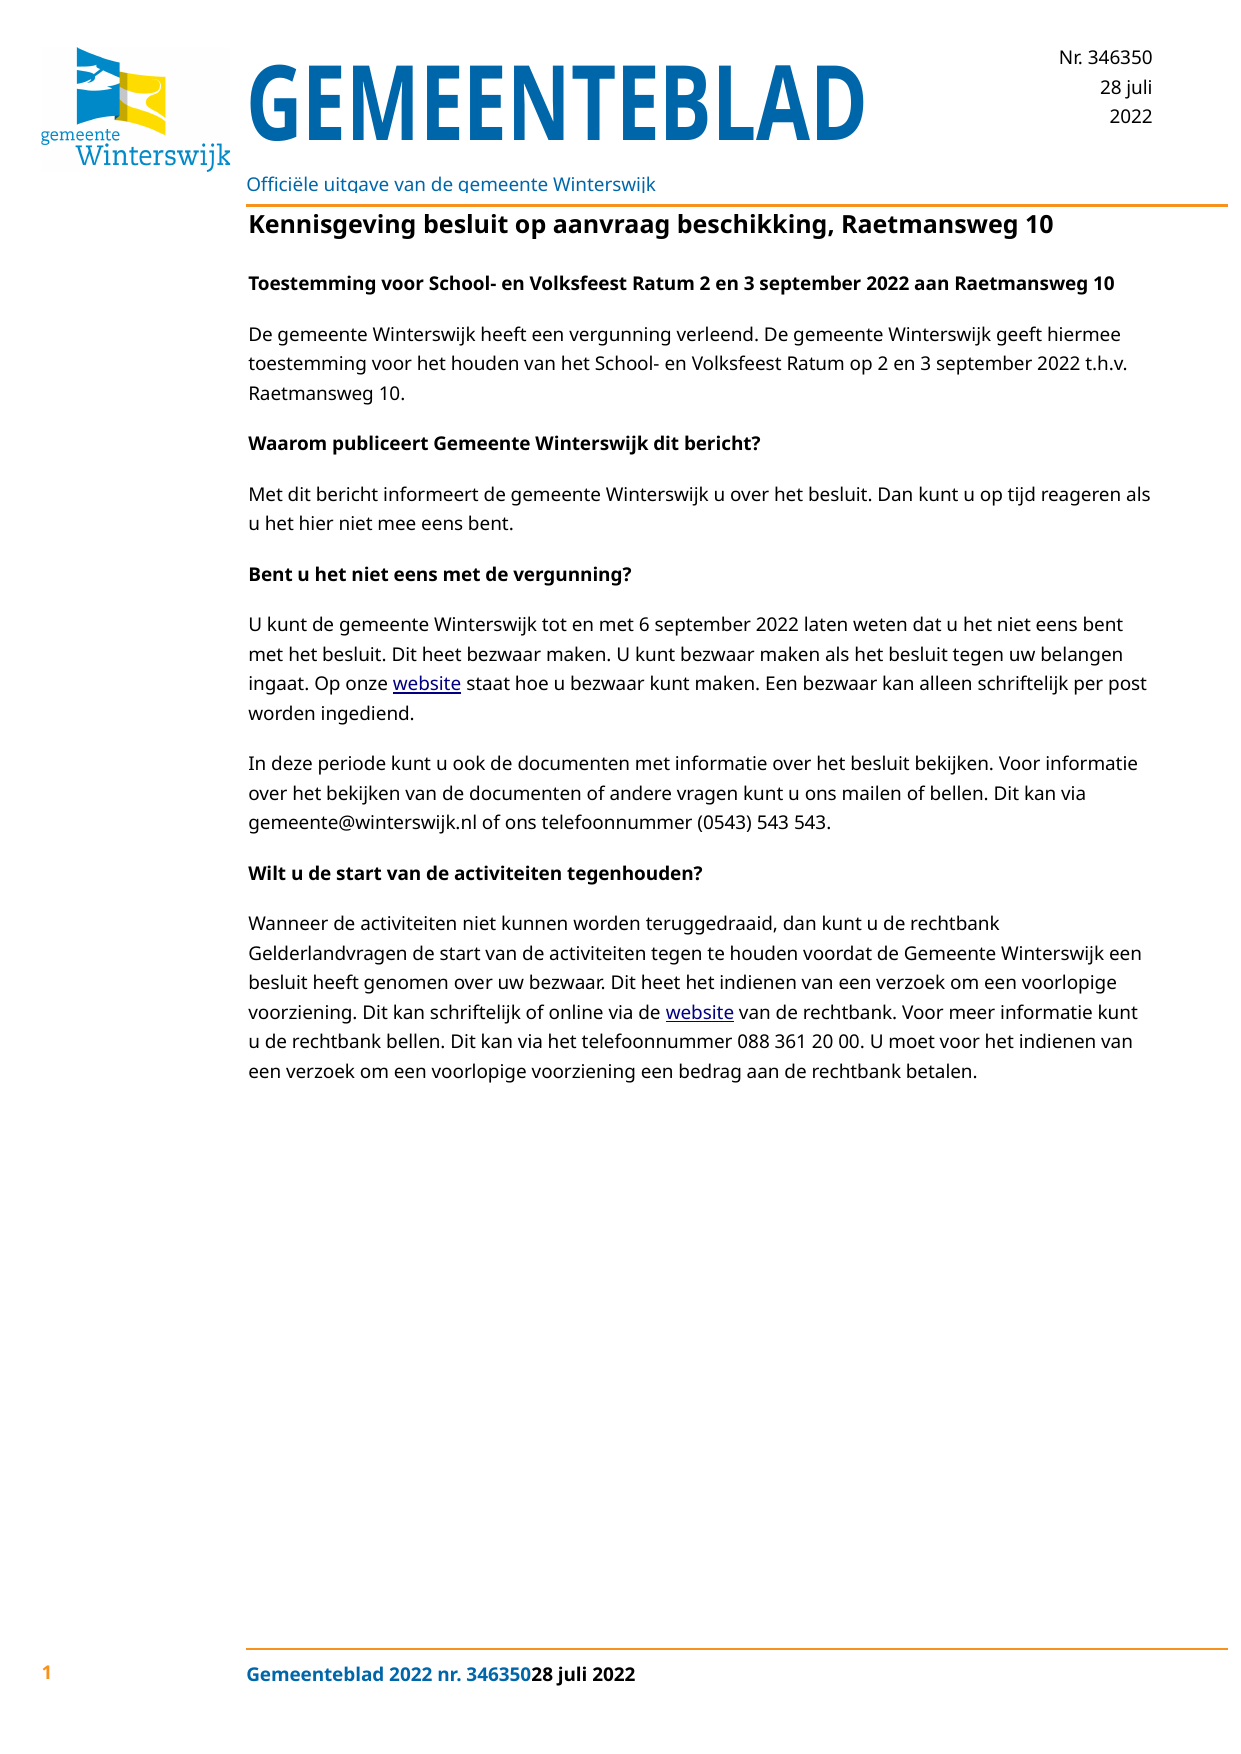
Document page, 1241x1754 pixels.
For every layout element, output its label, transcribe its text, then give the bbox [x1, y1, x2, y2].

text Bent u het niet eens met de vergunning? [248, 561, 1152, 586]
text Wanneer de activiteiten niet kunnen worden teruggedraaid, dan kunt u de rechtbank Gelderlandvragen de start van de activiteiten tegen te houden voordat de Gemeente Winterswijk een besluit heeft genomen over uw bezwaar. Dit heet het indienen van een verzoek om een voorlopige voorziening. Dit kan schriftelijk of online via de website van de rechtbank. Voor meer informatie kunt u de rechtbank bellen. Dit kan via het telefoonnummer 088 361 20 00. U moet voor het indienen van een verzoek om een voorlopige voorziening een bedrag aan de rechtbank betalen. [248, 910, 1152, 1084]
text Kennisgeving besluit op aanvraag beschikking, Raetmansweg 10 [248, 207, 1152, 241]
text Wilt u de start van de activiteiten tegenhouden? [248, 860, 1152, 886]
text Waarom publiceert Gemeente Winterswijk dit bericht? [248, 430, 1152, 456]
text U kunt de gemeente Winterswijk tot en met 6 september 2022 laten weten dat u het niet eens bent met het besluit. Dit heet bezwaar maken. U kunt bezwaar maken als het besluit tegen uw belangen ingaat. Op onze website staat hoe u bezwaar kunt maken. Een bezwaar kan alleen schriftelijk per post worden ingediend. [248, 611, 1152, 726]
text De gemeente Winterswijk heeft een vergunning verleend. De gemeente Winterswijk geeft hiermee toestemming voor het houden van het School- en Volksfeest Ratum op 2 en 3 september 2022 t.h.v. Raetmansweg 10. [248, 321, 1152, 406]
text Met dit bericht informeert de gemeente Winterswijk u over het besluit. Dan kunt u op tijd reageren als u het hier niet mee eens bent. [248, 481, 1152, 536]
text Toestemming voor School- en Volksfeest Ratum 2 en 3 september 2022 aan Raetmansweg 10 [248, 270, 1152, 296]
text In deze periode kunt u ook de documenten met informatie over het besluit bekijken. Voor informatie over het bekijken van de documenten of andere vragen kunt u ons mailen of bellen. Dit kan via gemeente@winterswijk.nl of ons telefoonnummer (0543) 543 543. [248, 750, 1152, 835]
picture [41, 47, 231, 172]
picture [225, 153, 231, 162]
